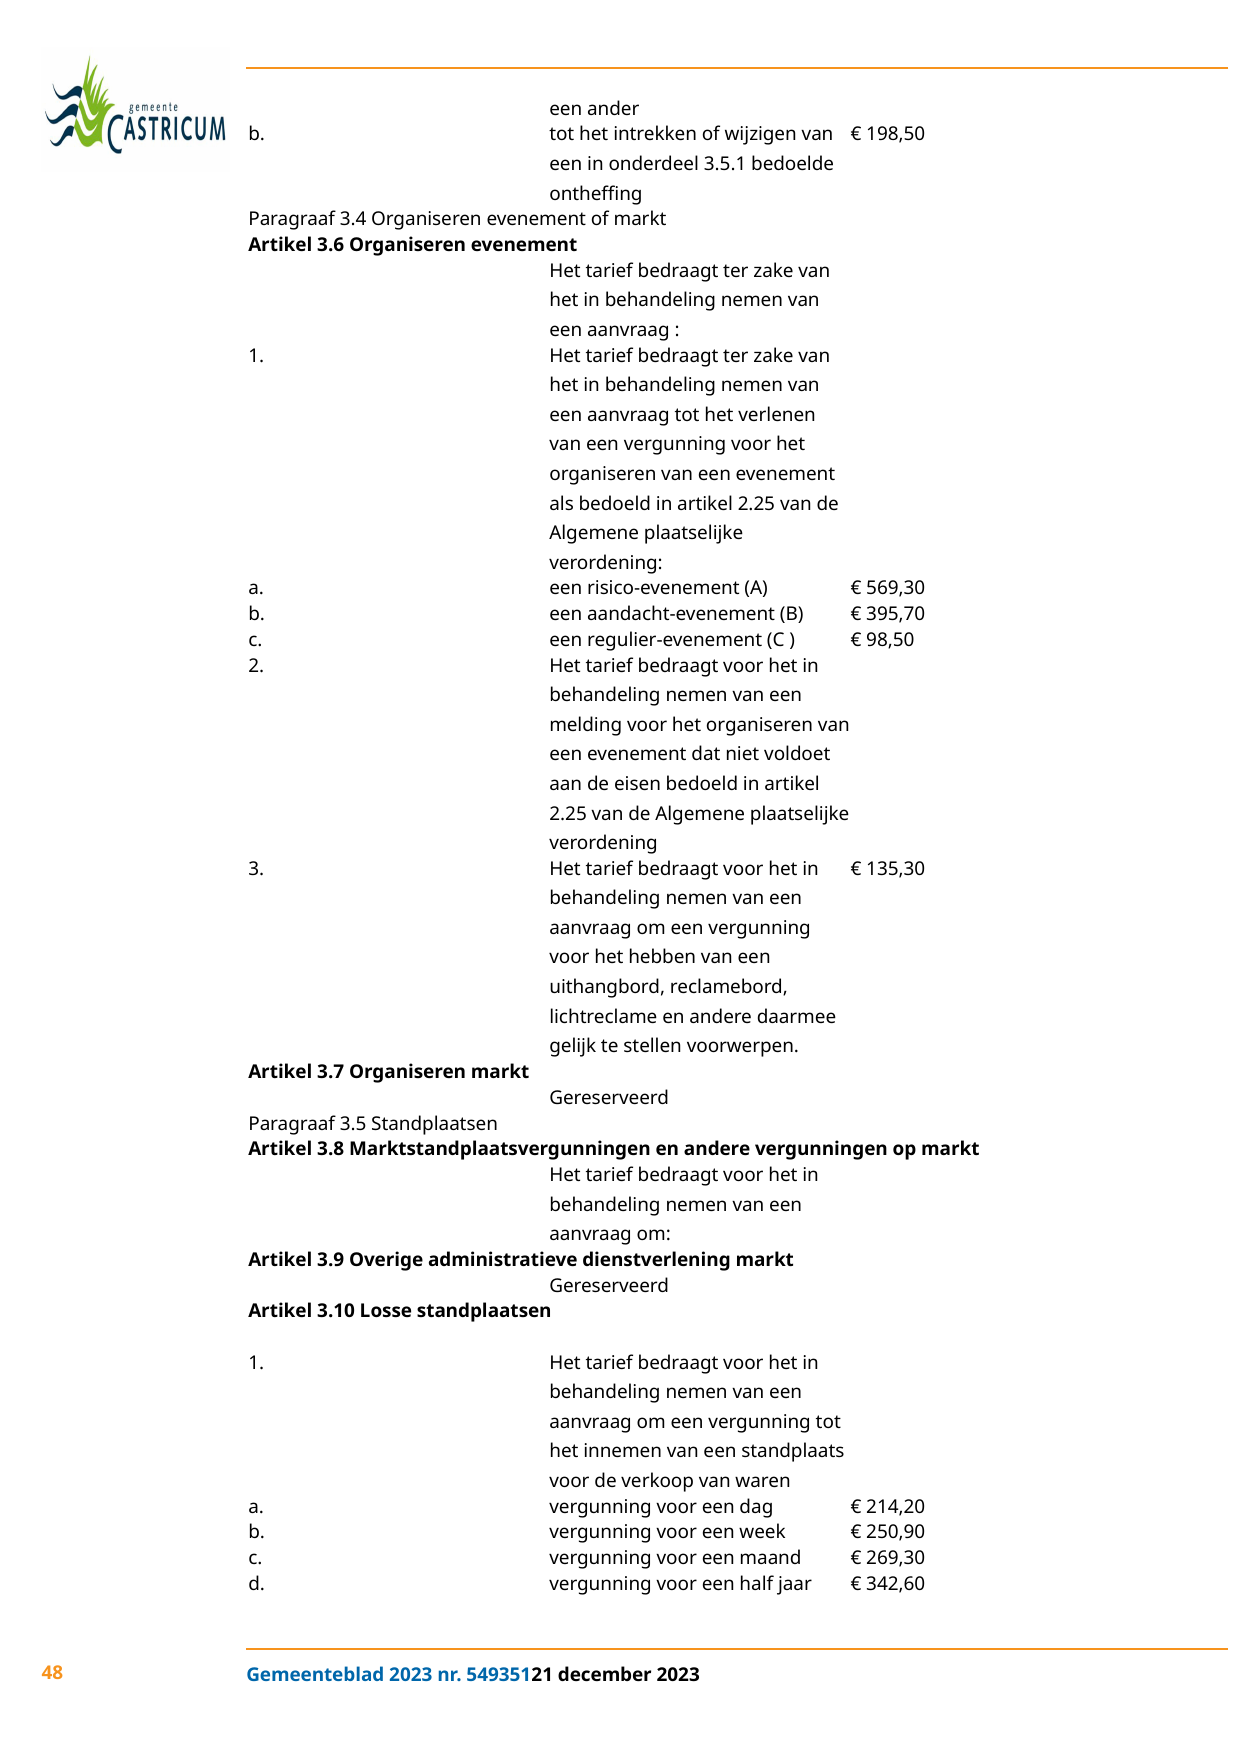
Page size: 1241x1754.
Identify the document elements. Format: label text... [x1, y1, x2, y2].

table_cell Het tarief bedraagt voor het in behandeling nemen van een aanvraag om: [549, 1161, 850, 1246]
table_cell Het tarief bedraagt voor het in behandeling nemen van een melding voor het organiseren van een evenement dat niet voldoet aan de eisen bedoeld in artikel 2.25 van de Algemene plaatselijke verordening [549, 652, 850, 855]
table_cell c. [248, 626, 549, 652]
table_cell b. [248, 600, 549, 626]
table_cell tot het intrekken of wijzigen van een in onderdeel 3.5.1 bedoelde ontheffing [549, 121, 850, 205]
table_cell b. [248, 121, 549, 205]
table_cell [850, 1084, 1152, 1110]
table_cell € 135,30 [850, 855, 1152, 1058]
table_cell [850, 257, 1152, 342]
table_cell [248, 1161, 549, 1246]
table_cell Artikel 3.9 Overige administratieve dienstverlening markt [248, 1246, 1152, 1272]
table_cell [850, 342, 1152, 574]
table_cell [850, 1272, 1152, 1297]
table_cell Artikel 3.7 Organiseren markt [248, 1058, 1152, 1084]
table_cell € 342,60 [850, 1570, 1152, 1596]
table_cell [850, 1161, 1152, 1246]
table_cell Paragraaf 3.5 Standplaatsen [248, 1110, 1152, 1135]
table_cell vergunning voor een half jaar [549, 1570, 850, 1596]
table_cell Paragraaf 3.4 Organiseren evenement of markt [248, 205, 1152, 231]
table_cell b. [248, 1519, 549, 1544]
table_cell 3. [248, 855, 549, 1058]
table_cell Artikel 3.8 Marktstandplaatsvergunningen en andere vergunningen op markt [248, 1135, 1152, 1161]
table_cell € 214,20 [850, 1493, 1152, 1519]
table_cell een risico-evenement (A) [549, 575, 850, 600]
table_cell Gereserveerd [549, 1272, 850, 1297]
table_cell [850, 1349, 1152, 1493]
table_cell [850, 1323, 1152, 1349]
table_cell [850, 95, 1152, 121]
table_cell [248, 1323, 549, 1349]
table_cell Gereserveerd [549, 1084, 850, 1110]
table_cell Het tarief bedraagt ter zake van het in behandeling nemen van een aanvraag : [549, 257, 850, 342]
table_cell € 395,70 [850, 600, 1152, 626]
table_cell Artikel 3.10 Losse standplaatsen [248, 1298, 1152, 1323]
table_cell Het tarief bedraagt voor het in behandeling nemen van een aanvraag om een vergunning voor het hebben van een uithangbord, reclamebord, lichtreclame en andere daarmee gelijk te stellen voorwerpen. [549, 855, 850, 1058]
table_cell a. [248, 575, 549, 600]
table_cell 2. [248, 652, 549, 855]
table_cell vergunning voor een week [549, 1519, 850, 1544]
table_cell [248, 1272, 549, 1297]
table_cell vergunning voor een maand [549, 1545, 850, 1570]
table_cell d. [248, 1570, 549, 1596]
table_cell a. [248, 1493, 549, 1519]
table_cell [549, 1323, 850, 1349]
table_cell 1. [248, 1349, 549, 1493]
table_cell een aandacht-evenement (B) [549, 600, 850, 626]
table_cell c. [248, 1545, 549, 1570]
table_cell € 98,50 [850, 626, 1152, 652]
table_cell Het tarief bedraagt ter zake van het in behandeling nemen van een aanvraag tot het verlenen van een vergunning voor het organiseren van een evenement als bedoeld in artikel 2.25 van de Algemene plaatselijke verordening: [549, 342, 850, 574]
table_cell Het tarief bedraagt voor het in behandeling nemen van een aanvraag om een vergunning tot het innemen van een standplaats voor de verkoop van waren [549, 1349, 850, 1493]
table_cell 1. [248, 342, 549, 574]
table_cell € 198,50 [850, 121, 1152, 205]
table_cell Artikel 3.6 Organiseren evenement [248, 231, 1152, 257]
table_cell € 569,30 [850, 575, 1152, 600]
table_cell een regulier-evenement (C ) [549, 626, 850, 652]
table_cell een ander [549, 95, 850, 121]
table_cell [248, 1084, 549, 1110]
table_cell € 250,90 [850, 1519, 1152, 1544]
picture [41, 47, 231, 172]
table_cell € 269,30 [850, 1545, 1152, 1570]
table_cell [248, 257, 549, 342]
table_cell [850, 652, 1152, 855]
table_cell vergunning voor een dag [549, 1493, 850, 1519]
table_cell [248, 95, 549, 121]
